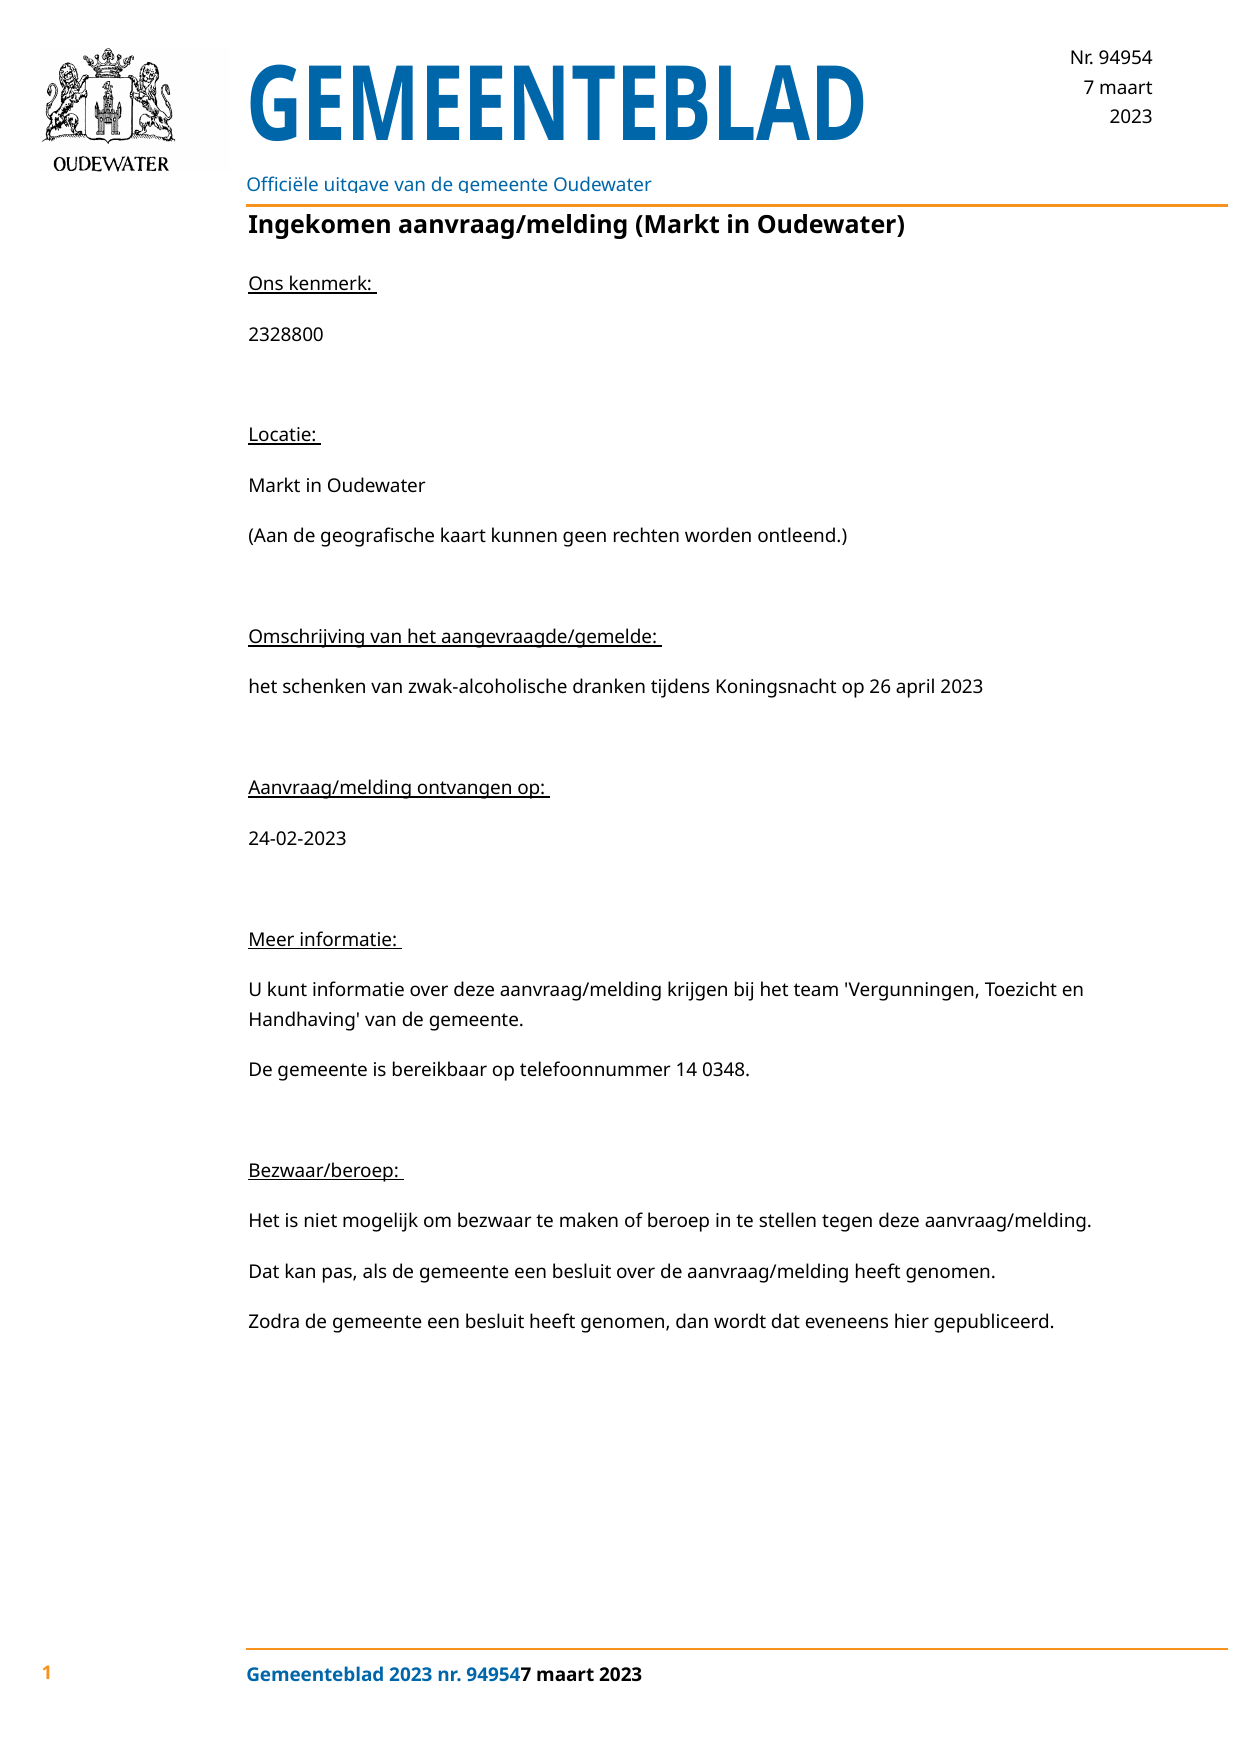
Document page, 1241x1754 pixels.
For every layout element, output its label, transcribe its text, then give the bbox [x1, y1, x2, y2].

text 2328800 [248, 321, 1152, 346]
text Dat kan pas, als de gemeente een besluit over de aanvraag/melding heeft genomen. [248, 1258, 1152, 1283]
text (Aan de geografische kaart kunnen geen rechten worden ontleend.) [248, 522, 1152, 548]
text Markt in Oudewater [248, 472, 1152, 498]
text Omschrijving van het aangevraagde/gemelde: [248, 623, 1152, 649]
text 24-02-2023 [248, 825, 1152, 851]
text Ons kenmerk: [248, 270, 1152, 296]
text Aanvraag/melding ontvangen op: [248, 774, 1152, 800]
text Bezwaar/beroep: [248, 1157, 1152, 1183]
text Het is niet mogelijk om bezwaar te maken of beroep in te stellen tegen deze aanvraag/melding. [248, 1207, 1152, 1233]
text U kunt informatie over deze aanvraag/melding krijgen bij het team 'Vergunningen, Toezicht en Handhaving' van de gemeente. [248, 976, 1152, 1031]
text De gemeente is bereikbaar op telefoonnummer 14 0348. [248, 1056, 1152, 1082]
text Meer informatie: [248, 926, 1152, 951]
text Zodra de gemeente een besluit heeft genomen, dan wordt dat eveneens hier gepubliceerd. [248, 1308, 1152, 1334]
text het schenken van zwak-alcoholische dranken tijdens Koningsnacht op 26 april 2023 [248, 674, 1152, 699]
text Locatie: [248, 422, 1152, 447]
text Ingekomen aanvraag/melding (Markt in Oudewater) [248, 207, 1152, 241]
picture [41, 47, 231, 172]
